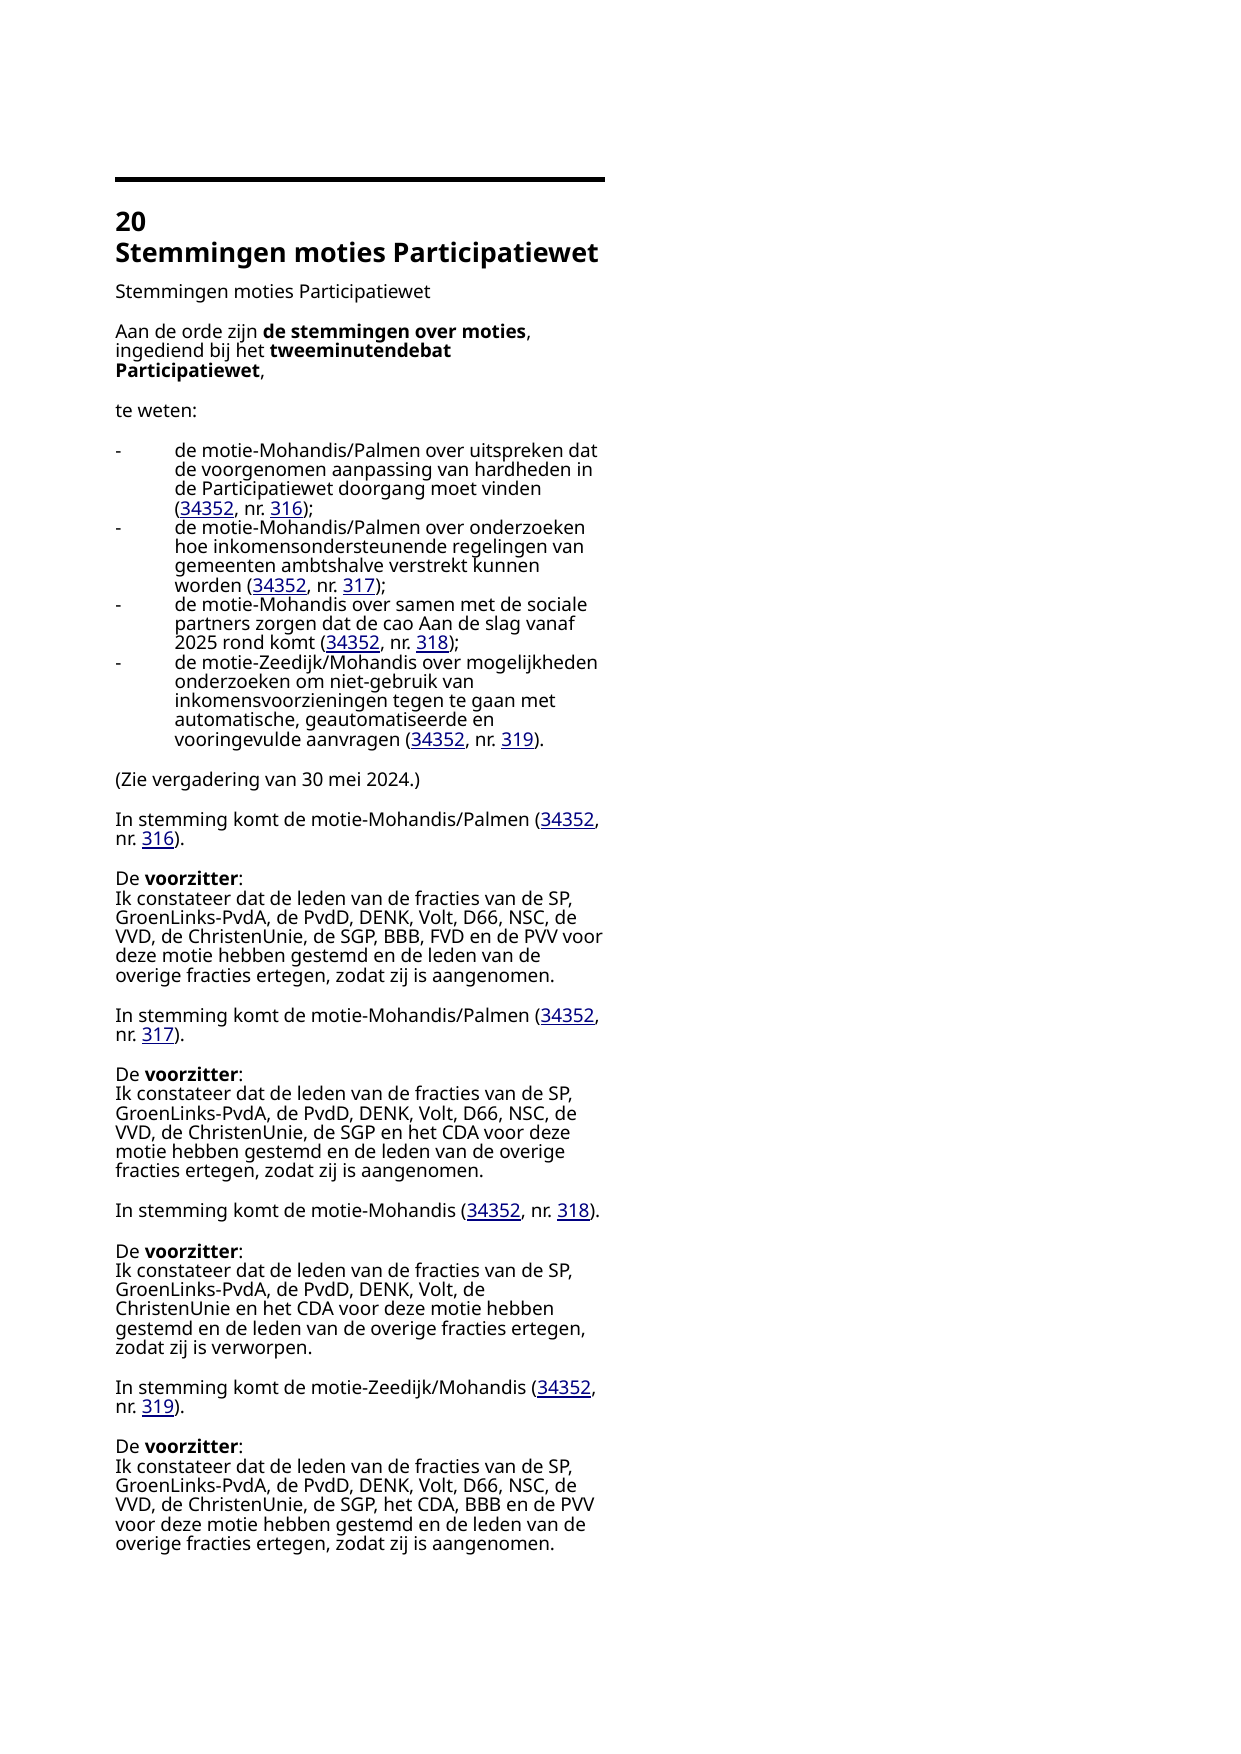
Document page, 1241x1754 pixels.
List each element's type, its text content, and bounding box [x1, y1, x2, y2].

text In stemming komt de motie-Mohandis (34352, nr. 318). [115, 1202, 605, 1222]
text 20 [115, 203, 605, 239]
text Stemmingen moties Participatiewet [115, 239, 605, 283]
text Ik constateer dat de leden van de fracties van de SP, GroenLinks-PvdA, de PvdD, DENK, Volt, D66, NSC, de VVD, de ChristenUnie, de SGP, BBB, FVD en de PVV voor deze motie hebben gestemd en de leden van de overige fracties ertegen, zodat zij is aangenomen. [115, 889, 605, 986]
list de motie-Mohandis/Palmen over uitspreken dat de voorgenomen aanpassing van hardheden in de Participatiewet doorgang moet vinden (34352, nr. 316); [115, 442, 605, 519]
text De voorzitter: [115, 1438, 605, 1458]
text Aan de orde zijn de stemmingen over moties, ingediend bij het tweeminutendebat Participatiewet, [115, 323, 605, 381]
text De voorzitter: [115, 1243, 605, 1262]
text De voorzitter: [115, 1066, 605, 1085]
list de motie-Mohandis over samen met de sociale partners zorgen dat de cao Aan de slag vanaf 2025 rond komt (34352, nr. 318); [115, 596, 605, 654]
text Ik constateer dat de leden van de fracties van de SP, GroenLinks-PvdA, de PvdD, DENK, Volt, de ChristenUnie en het CDA voor deze motie hebben gestemd en de leden van de overige fracties ertegen, zodat zij is verworpen. [115, 1262, 605, 1358]
text In stemming komt de motie-Mohandis/Palmen (34352, nr. 316). [115, 811, 605, 849]
text Stemmingen moties Participatiewet [115, 283, 605, 302]
text In stemming komt de motie-Mohandis/Palmen (34352, nr. 317). [115, 1007, 605, 1045]
text te weten: [115, 402, 605, 421]
text In stemming komt de motie-Zeedijk/Mohandis (34352, nr. 319). [115, 1379, 605, 1418]
text Ik constateer dat de leden van de fracties van de SP, GroenLinks-PvdA, de PvdD, DENK, Volt, D66, NSC, de VVD, de ChristenUnie, de SGP, het CDA, BBB en de PVV voor deze motie hebben gestemd en de leden van de overige fracties ertegen, zodat zij is aangenomen. [115, 1458, 605, 1554]
text De voorzitter: [115, 870, 605, 889]
list de motie-Mohandis/Palmen over onderzoeken hoe inkomensondersteunende regelingen van gemeenten ambtshalve verstrekt kunnen worden (34352, nr. 317); [115, 519, 605, 596]
list de motie-Zeedijk/Mohandis over mogelijkheden onderzoeken om niet-gebruik van inkomensvoorzieningen tegen te gaan met automatische, geautomatiseerde en vooringevulde aanvragen (34352, nr. 319). [115, 654, 605, 750]
text Ik constateer dat de leden van de fracties van de SP, GroenLinks-PvdA, de PvdD, DENK, Volt, D66, NSC, de VVD, de ChristenUnie, de SGP en het CDA voor deze motie hebben gestemd en de leden van de overige fracties ertegen, zodat zij is aangenomen. [115, 1085, 605, 1182]
text (Zie vergadering van 30 mei 2024.) [115, 771, 605, 790]
